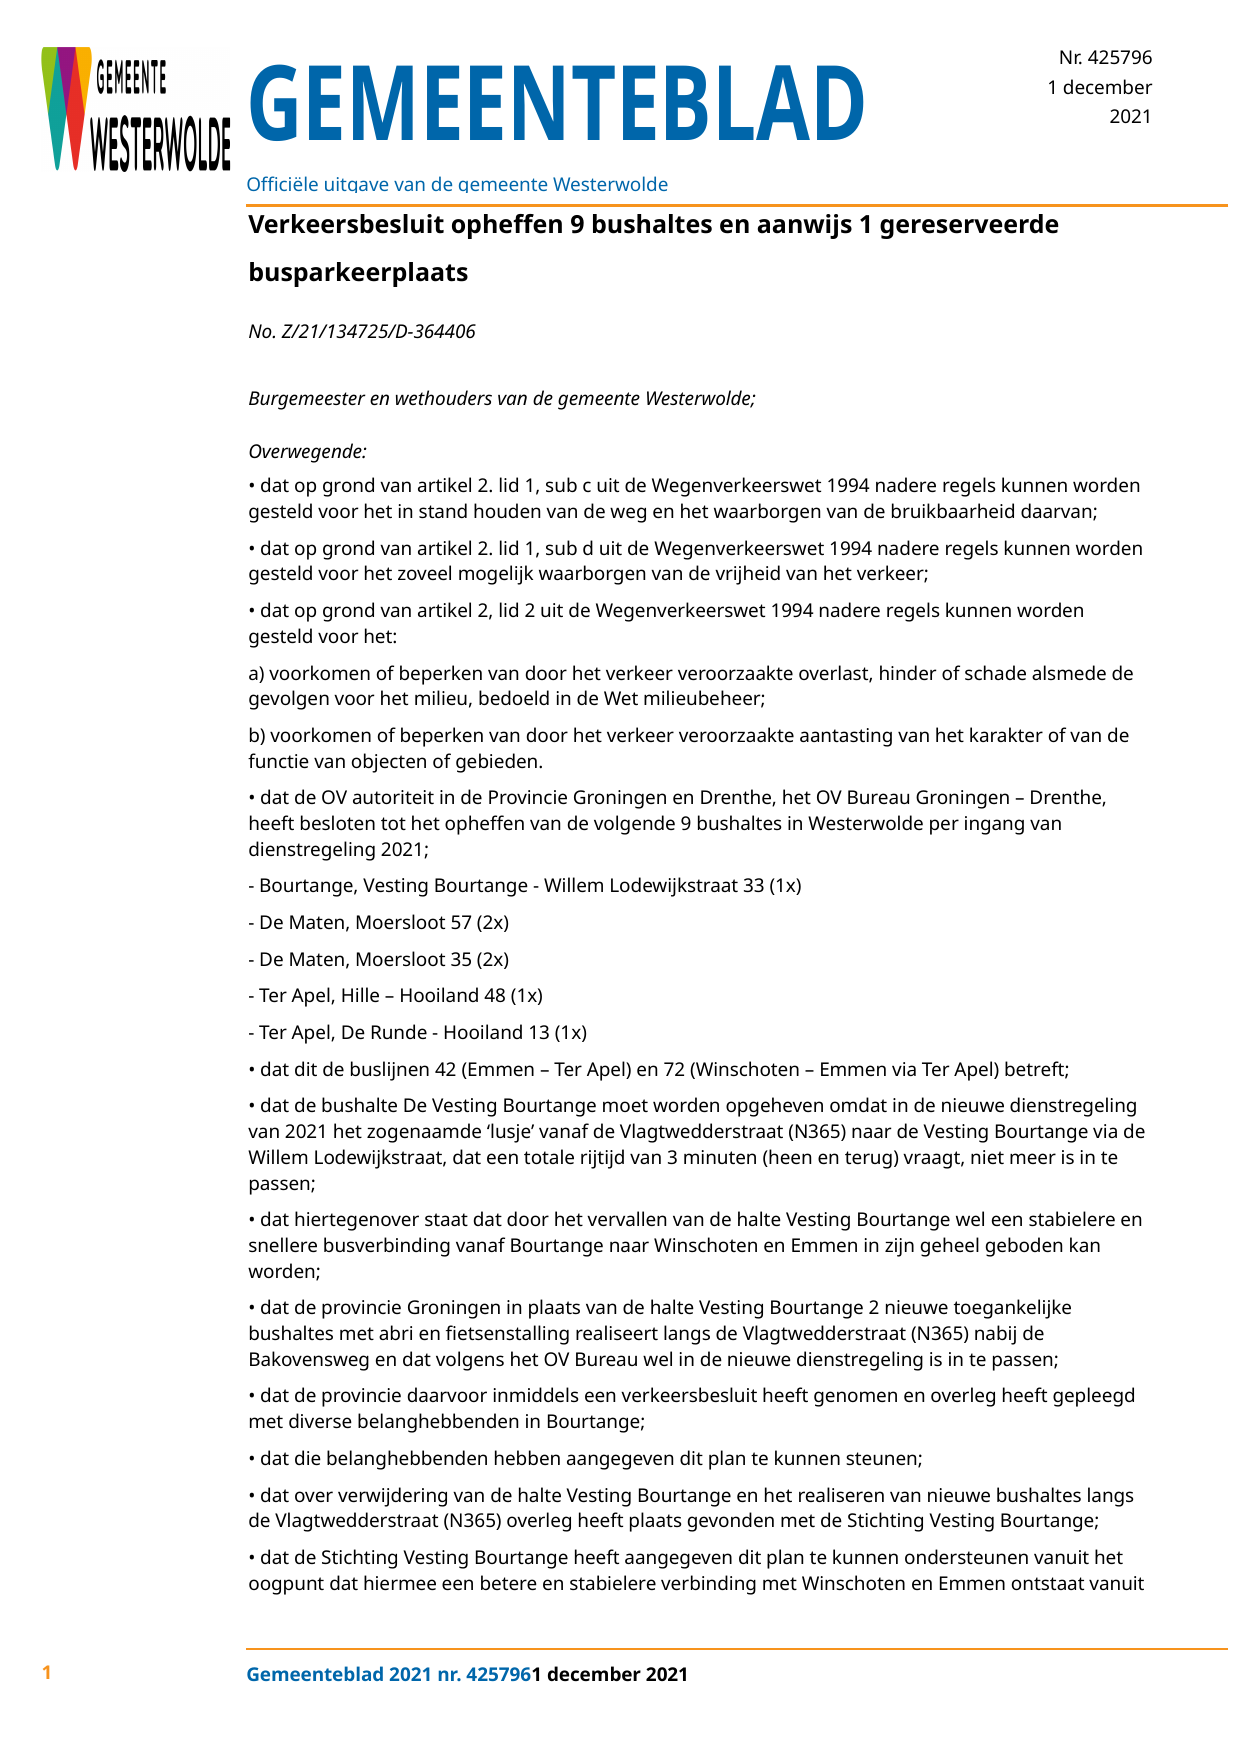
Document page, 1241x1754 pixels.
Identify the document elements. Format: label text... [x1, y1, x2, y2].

text b) voorkomen of beperken van door het verkeer veroorzaakte aantasting van het karakter of van de functie van objecten of gebieden. [248, 722, 1152, 773]
text No. Z/21/134725/D-364406 [248, 318, 1152, 344]
text • dat de OV autoriteit in de Provincie Groningen en Drenthe, het OV Bureau Groningen – Drenthe, heeft besloten tot het opheffen van de volgende 9 bushaltes in Westerwolde per ingang van dienstregeling 2021; [248, 784, 1152, 862]
text Burgemeester en wethouders van de gemeente Westerwolde; [248, 386, 1152, 411]
text • dat de bushalte De Vesting Bourtange moet worden opgeheven omdat in de nieuwe dienstregeling van 2021 het zogenaamde ‘lusje’ vanaf de Vlagtwedderstraat (N365) naar de Vesting Bourtange via de Willem Lodewijkstraat, dat een totale rijtijd van 3 minuten (heen en terug) vraagt, niet meer is in te passen; [248, 1093, 1152, 1196]
text • dat dit de buslijnen 42 (Emmen – Ter Apel) en 72 (Winschoten – Emmen via Ter Apel) betreft; [248, 1056, 1152, 1082]
text • dat de provincie daarvoor inmiddels een verkeersbesluit heeft genomen en overleg heeft gepleegd met diverse belanghebbenden in Bourtange; [248, 1383, 1152, 1434]
text • dat op grond van artikel 2. lid 1, sub c uit de Wegenverkeerswet 1994 nadere regels kunnen worden gesteld voor het in stand houden van de weg en het waarborgen van de bruikbaarheid daarvan; [248, 472, 1152, 524]
text Overwegende: [248, 438, 1152, 464]
text • dat op grond van artikel 2. lid 1, sub d uit de Wegenverkeerswet 1994 nadere regels kunnen worden gesteld voor het zoveel mogelijk waarborgen van de vrijheid van het verkeer; [248, 535, 1152, 586]
text - De Maten, Moersloot 57 (2x) [248, 909, 1152, 935]
text - Ter Apel, De Runde - Hooiland 13 (1x) [248, 1019, 1152, 1045]
text - Bourtange, Vesting Bourtange - Willem Lodewijkstraat 33 (1x) [248, 873, 1152, 898]
text • dat de Stichting Vesting Bourtange heeft aangegeven dit plan te kunnen ondersteunen vanuit het oogpunt dat hiermee een betere en stabielere verbinding met Winschoten en Emmen ontstaat vanuit [248, 1544, 1152, 1596]
picture [41, 47, 231, 172]
text a) voorkomen of beperken van door het verkeer veroorzaakte overlast, hinder of schade alsmede de gevolgen voor het milieu, bedoeld in de Wet milieubeheer; [248, 660, 1152, 711]
text • dat op grond van artikel 2, lid 2 uit de Wegenverkeerswet 1994 nadere regels kunnen worden gesteld voor het: [248, 597, 1152, 649]
text • dat over verwijdering van de halte Vesting Bourtange en het realiseren van nieuwe bushaltes langs de Vlagtwedderstraat (N365) overleg heeft plaats gevonden met de Stichting Vesting Bourtange; [248, 1482, 1152, 1533]
text • dat hiertegenover staat dat door het vervallen van de halte Vesting Bourtange wel een stabielere en snellere busverbinding vanaf Bourtange naar Winschoten en Emmen in zijn geheel geboden kan worden; [248, 1206, 1152, 1284]
text - De Maten, Moersloot 35 (2x) [248, 946, 1152, 972]
text • dat die belanghebbenden hebben aangegeven dit plan te kunnen steunen; [248, 1445, 1152, 1471]
text Verkeersbesluit opheffen 9 bushaltes en aanwijs 1 gereserveerde busparkeerplaats [248, 207, 1152, 288]
text - Ter Apel, Hille – Hooiland 48 (1x) [248, 983, 1152, 1008]
text • dat de provincie Groningen in plaats van de halte Vesting Bourtange 2 nieuwe toegankelijke bushaltes met abri en fietsenstalling realiseert langs de Vlagtwedderstraat (N365) nabij de Bakovensweg en dat volgens het OV Bureau wel in de nieuwe dienstregeling is in te passen; [248, 1294, 1152, 1372]
